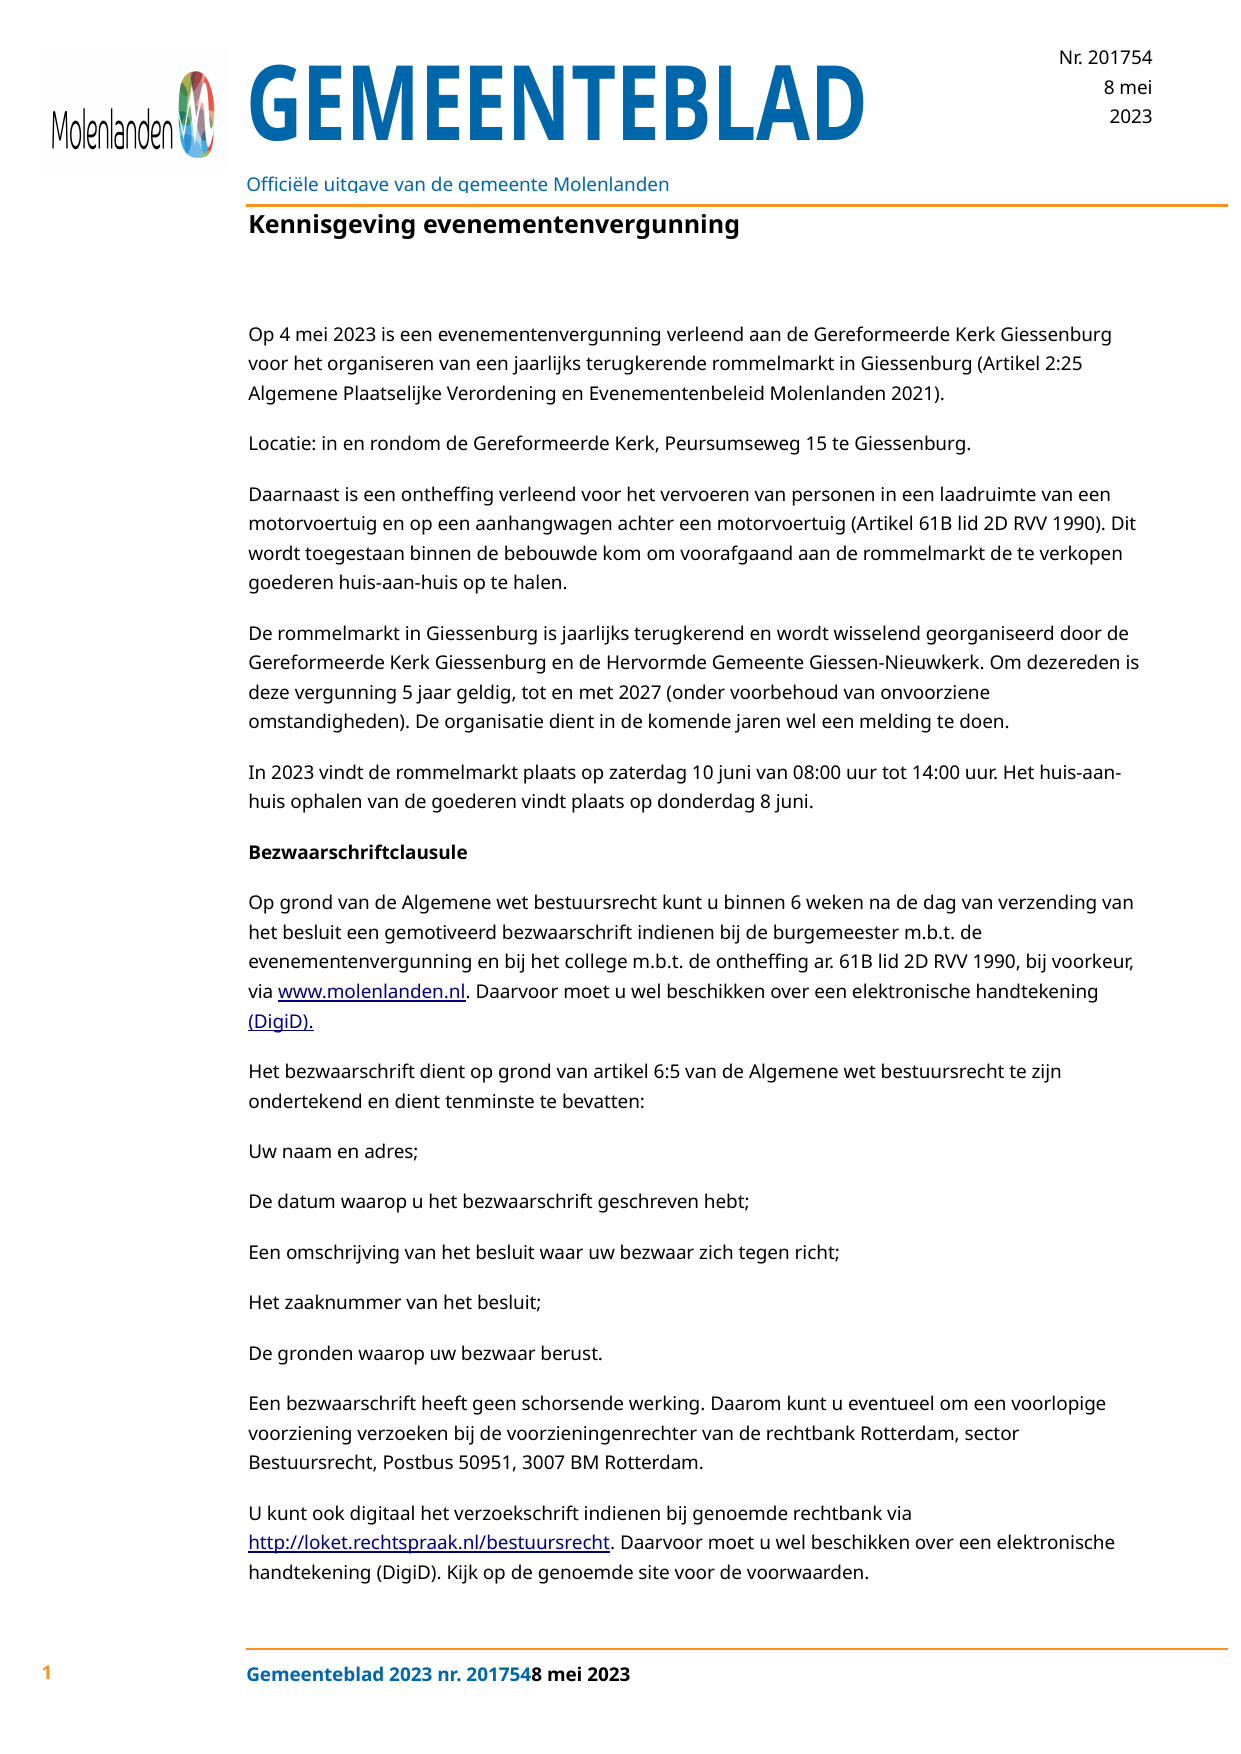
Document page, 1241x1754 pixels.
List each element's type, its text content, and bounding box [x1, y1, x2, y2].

text Bezwaarschriftclausule [248, 839, 1152, 865]
text De datum waarop u het bezwaarschrift geschreven hebt; [248, 1189, 1152, 1214]
text Uw naam en adres; [248, 1138, 1152, 1164]
text Daarnaast is een ontheffing verleend voor het vervoeren van personen in een laadruimte van een motorvoertuig en op een aanhangwagen achter een motorvoertuig (Artikel 61B lid 2D RVV 1990). Dit wordt toegestaan binnen de bebouwde kom om voorafgaand aan de rommelmarkt de te verkopen goederen huis-aan-huis op te halen. [248, 481, 1152, 595]
text U kunt ook digitaal het verzoekschrift indienen bij genoemde rechtbank via http://loket.rechtspraak.nl/bestuursrecht. Daarvoor moet u wel beschikken over een elektronische handtekening (DigiD). Kijk op de genoemde site voor de voorwaarden. [248, 1500, 1152, 1585]
text Het zaaknummer van het besluit; [248, 1289, 1152, 1315]
text Een omschrijving van het besluit waar uw bezwaar zich tegen richt; [248, 1239, 1152, 1265]
text De rommelmarkt in Giessenburg is jaarlijks terugkerend en wordt wisselend georganiseerd door de Gereformeerde Kerk Giessenburg en de Hervormde Gemeente Giessen-Nieuwkerk. Om dezereden is deze vergunning 5 jaar geldig, tot en met 2027 (onder voorbehoud van onvoorziene omstandigheden). De organisatie dient in de komende jaren wel een melding te doen. [248, 620, 1152, 734]
text Locatie: in en rondom de Gereformeerde Kerk, Peursumseweg 15 te Giessenburg. [248, 430, 1152, 456]
text Op grond van de Algemene wet bestuursrecht kunt u binnen 6 weken na de dag van verzending van het besluit een gemotiveerd bezwaarschrift indienen bij de burgemeester m.b.t. de evenementenvergunning en bij het college m.b.t. de ontheffing ar. 61B lid 2D RVV 1990, bij voorkeur, via www.molenlanden.nl. Daarvoor moet u wel beschikken over een elektronische handtekening (DigiD). [248, 889, 1152, 1033]
text In 2023 vindt de rommelmarkt plaats op zaterdag 10 juni van 08:00 uur tot 14:00 uur. Het huis-aan-huis ophalen van de goederen vindt plaats op donderdag 8 juni. [248, 759, 1152, 814]
text Kennisgeving evenementenvergunning [248, 207, 1152, 241]
picture [41, 47, 231, 172]
text Een bezwaarschrift heeft geen schorsende werking. Daarom kunt u eventueel om een voorlopige voorziening verzoeken bij de voorzieningenrechter van de rechtbank Rotterdam, sector Bestuursrecht, Postbus 50951, 3007 BM Rotterdam. [248, 1390, 1152, 1475]
text De gronden waarop uw bezwaar berust. [248, 1340, 1152, 1366]
text Het bezwaarschrift dient op grond van artikel 6:5 van de Algemene wet bestuursrecht te zijn ondertekend en dient tenminste te bevatten: [248, 1058, 1152, 1113]
text Op 4 mei 2023 is een evenementenvergunning verleend aan de Gereformeerde Kerk Giessenburg voor het organiseren van een jaarlijks terugkerende rommelmarkt in Giessenburg (Artikel 2:25 Algemene Plaatselijke Verordening en Evenementenbeleid Molenlanden 2021). [248, 321, 1152, 406]
